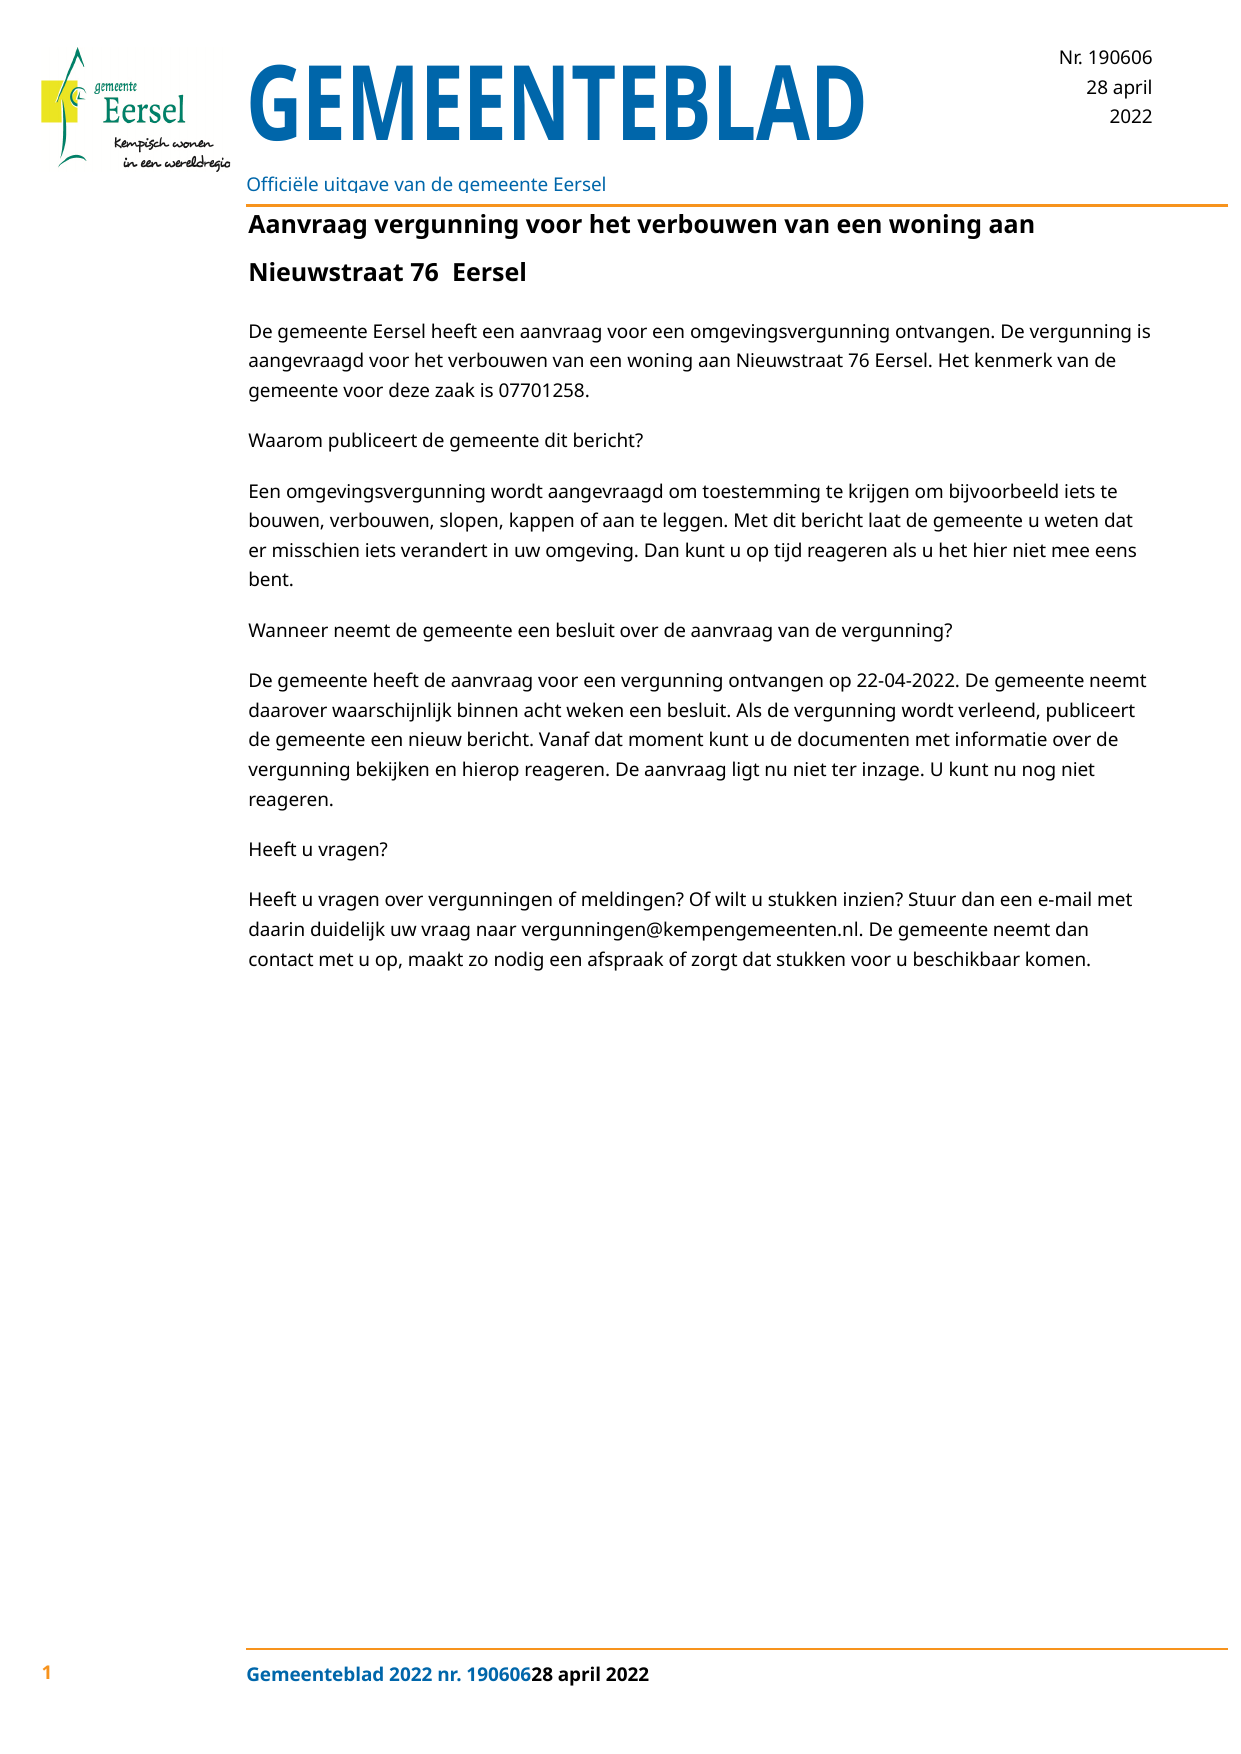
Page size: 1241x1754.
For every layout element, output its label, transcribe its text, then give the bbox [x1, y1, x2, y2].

text Heeft u vragen over vergunningen of meldingen? Of wilt u stukken inzien? Stuur dan een e-mail met daarin duidelijk uw vraag naar vergunningen@kempengemeenten.nl. De gemeente neemt dan contact met u op, maakt zo nodig een afspraak of zorgt dat stukken voor u beschikbaar komen. [248, 887, 1152, 972]
text Een omgevingsvergunning wordt aangevraagd om toestemming te krijgen om bijvoorbeeld iets te bouwen, verbouwen, slopen, kappen of aan te leggen. Met dit bericht laat de gemeente u weten dat er misschien iets verandert in uw omgeving. Dan kunt u op tijd reageren als u het hier niet mee eens bent. [248, 478, 1152, 592]
text Waarom publiceert de gemeente dit bericht? [248, 427, 1152, 453]
text De gemeente Eersel heeft een aanvraag voor een omgevingsvergunning ontvangen. De vergunning is aangevraagd voor het verbouwen van een woning aan Nieuwstraat 76 Eersel. Het kenmerk van de gemeente voor deze zaak is 07701258. [248, 318, 1152, 403]
text Wanneer neemt de gemeente een besluit over de aanvraag van de vergunning? [248, 617, 1152, 643]
text Aanvraag vergunning voor het verbouwen van een woning aan Nieuwstraat 76 Eersel [248, 207, 1152, 288]
text Heeft u vragen? [248, 836, 1152, 862]
picture [41, 47, 231, 172]
text De gemeente heeft de aanvraag voor een vergunning ontvangen op 22-04-2022. De gemeente neemt daarover waarschijnlijk binnen acht weken een besluit. Als de vergunning wordt verleend, publiceert de gemeente een nieuw bericht. Vanaf dat moment kunt u de documenten met informatie over de vergunning bekijken en hierop reageren. De aanvraag ligt nu niet ter inzage. U kunt nu nog niet reageren. [248, 667, 1152, 812]
